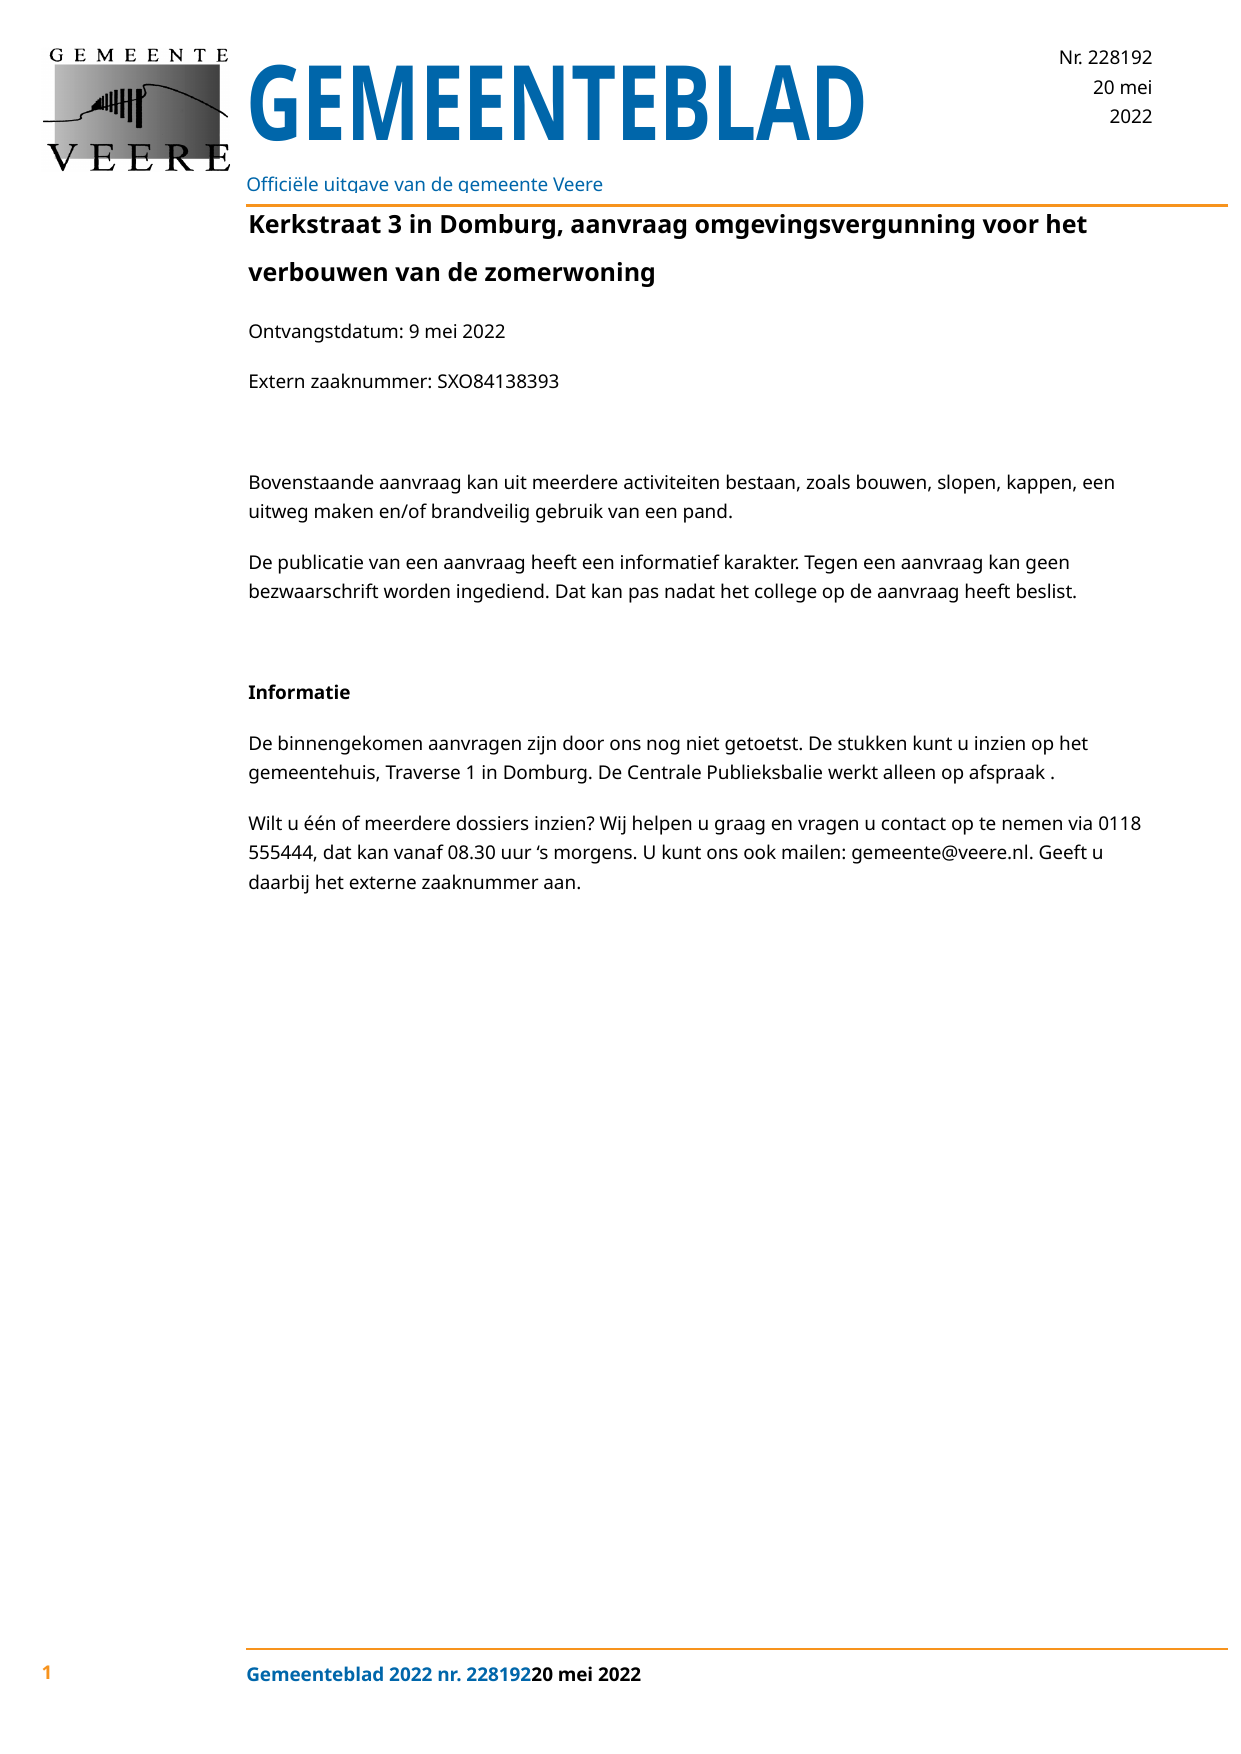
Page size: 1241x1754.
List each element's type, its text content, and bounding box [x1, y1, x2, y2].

text Ontvangstdatum: 9 mei 2022 [248, 318, 1152, 344]
text Bovenstaande aanvraag kan uit meerdere activiteiten bestaan, zoals bouwen, slopen, kappen, een uitweg maken en/of brandveilig gebruik van een pand. [248, 469, 1152, 524]
text Kerkstraat 3 in Domburg, aanvraag omgevingsvergunning voor het verbouwen van de zomerwoning [248, 207, 1152, 288]
text De publicatie van een aanvraag heeft een informatief karakter. Tegen een aanvraag kan geen bezwaarschrift worden ingediend. Dat kan pas nadat het college op de aanvraag heeft beslist. [248, 549, 1152, 604]
text Extern zaaknummer: SXO84138393 [248, 368, 1152, 394]
text Wilt u één of meerdere dossiers inzien? Wij helpen u graag en vragen u contact op te nemen via 0118 555444, dat kan vanaf 08.30 uur ‘s morgens. U kunt ons ook mailen: gemeente@veere.nl. Geeft u daarbij het externe zaaknummer aan. [248, 810, 1152, 895]
text Informatie [248, 679, 1152, 705]
text De binnengekomen aanvragen zijn door ons nog niet getoetst. De stukken kunt u inzien op het gemeentehuis, Traverse 1 in Domburg. De Centrale Publieksbalie werkt alleen op afspraak . [248, 730, 1152, 785]
picture [41, 47, 231, 172]
